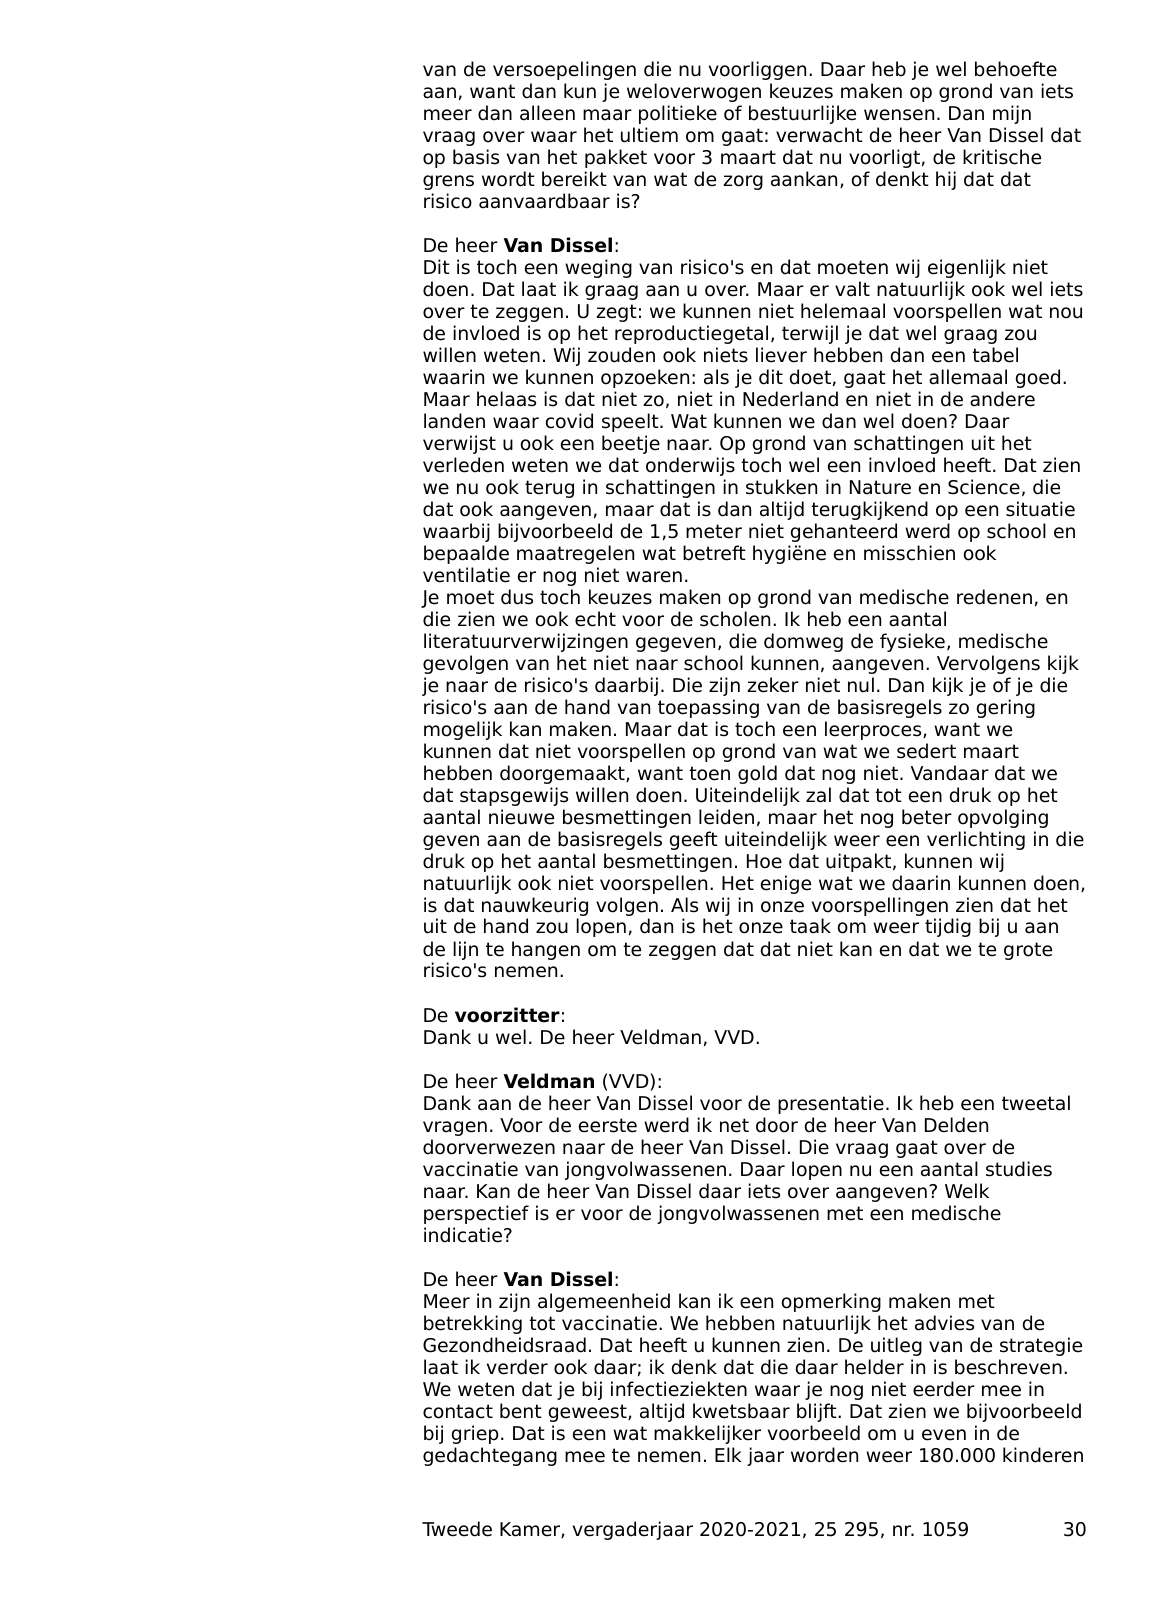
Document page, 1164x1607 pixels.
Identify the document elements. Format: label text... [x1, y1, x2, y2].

text De heer Veldman (VVD): [422, 1071, 1087, 1093]
text Meer in zijn algemeenheid kan ik een opmerking maken met betrekking tot vaccinatie. We hebben natuurlijk het advies van de Gezondheidsraad. Dat heeft u kunnen zien. De uitleg van de strategie laat ik verder ook daar; ik denk dat die daar helder in is beschreven. We weten dat je bij infectieziekten waar je nog niet eerder mee in contact bent geweest, altijd kwetsbaar blijft. Dat zien we bijvoorbeeld bij griep. Dat is een wat makkelijker voorbeeld om u even in de gedachtegang mee te nemen. Elk jaar worden weer 180.000 kinderen [422, 1291, 1087, 1467]
text De heer Van Dissel: [422, 235, 1087, 257]
text De voorzitter: [422, 1004, 1087, 1027]
text Je moet dus toch keuzes maken op grond van medische redenen, en die zien we ook echt voor de scholen. Ik heb een aantal literatuurverwijzingen gegeven, die domweg de fysieke, medische gevolgen van het niet naar school kunnen, aangeven. Vervolgens kijk je naar de risico's daarbij. Die zijn zeker niet nul. Dan kijk je of je die risico's aan de hand van toepassing van de basisregels zo gering mogelijk kan maken. Maar dat is toch een leerproces, want we kunnen dat niet voorspellen op grond van wat we sedert maart hebben doorgemaakt, want toen gold dat nog niet. Vandaar dat we dat stapsgewijs willen doen. Uiteindelijk zal dat tot een druk op het aantal nieuwe besmettingen leiden, maar het nog beter opvolging geven aan de basisregels geeft uiteindelijk weer een verlichting in die druk op het aantal besmettingen. Hoe dat uitpakt, kunnen wij natuurlijk ook niet voorspellen. Het enige wat we daarin kunnen doen, is dat nauwkeurig volgen. Als wij in onze voorspellingen zien dat het uit de hand zou lopen, dan is het onze taak om weer tijdig bij u aan de lijn te hangen om te zeggen dat dat niet kan en dat we te grote risico's nemen. [422, 587, 1087, 982]
text Dank u wel. De heer Veldman, VVD. [422, 1027, 1087, 1048]
text van de versoepelingen die nu voorliggen. Daar heb je wel behoefte aan, want dan kun je weloverwogen keuzes maken op grond van iets meer dan alleen maar politieke of bestuurlijke wensen. Dan mijn vraag over waar het ultiem om gaat: verwacht de heer Van Dissel dat op basis van het pakket voor 3 maart dat nu voorligt, de kritische grens wordt bereikt van wat de zorg aankan, of denkt hij dat dat risico aanvaardbaar is? [422, 59, 1087, 213]
text Dit is toch een weging van risico's en dat moeten wij eigenlijk niet doen. Dat laat ik graag aan u over. Maar er valt natuurlijk ook wel iets over te zeggen. U zegt: we kunnen niet helemaal voorspellen wat nou de invloed is op het reproductiegetal, terwijl je dat wel graag zou willen weten. Wij zouden ook niets liever hebben dan een tabel waarin we kunnen opzoeken: als je dit doet, gaat het allemaal goed. Maar helaas is dat niet zo, niet in Nederland en niet in de andere landen waar covid speelt. Wat kunnen we dan wel doen? Daar verwijst u ook een beetje naar. Op grond van schattingen uit het verleden weten we dat onderwijs toch wel een invloed heeft. Dat zien we nu ook terug in schattingen in stukken in Nature en Science, die dat ook aangeven, maar dat is dan altijd terugkijkend op een situatie waarbij bijvoorbeeld de 1,5 meter niet gehanteerd werd op school en bepaalde maatregelen wat betreft hygiëne en misschien ook ventilatie er nog niet waren. [422, 257, 1087, 587]
text Dank aan de heer Van Dissel voor de presentatie. Ik heb een tweetal vragen. Voor de eerste werd ik net door de heer Van Delden doorverwezen naar de heer Van Dissel. Die vraag gaat over de vaccinatie van jongvolwassenen. Daar lopen nu een aantal studies naar. Kan de heer Van Dissel daar iets over aangeven? Welk perspectief is er voor de jongvolwassenen met een medische indicatie? [422, 1093, 1087, 1247]
text De heer Van Dissel: [422, 1269, 1087, 1291]
